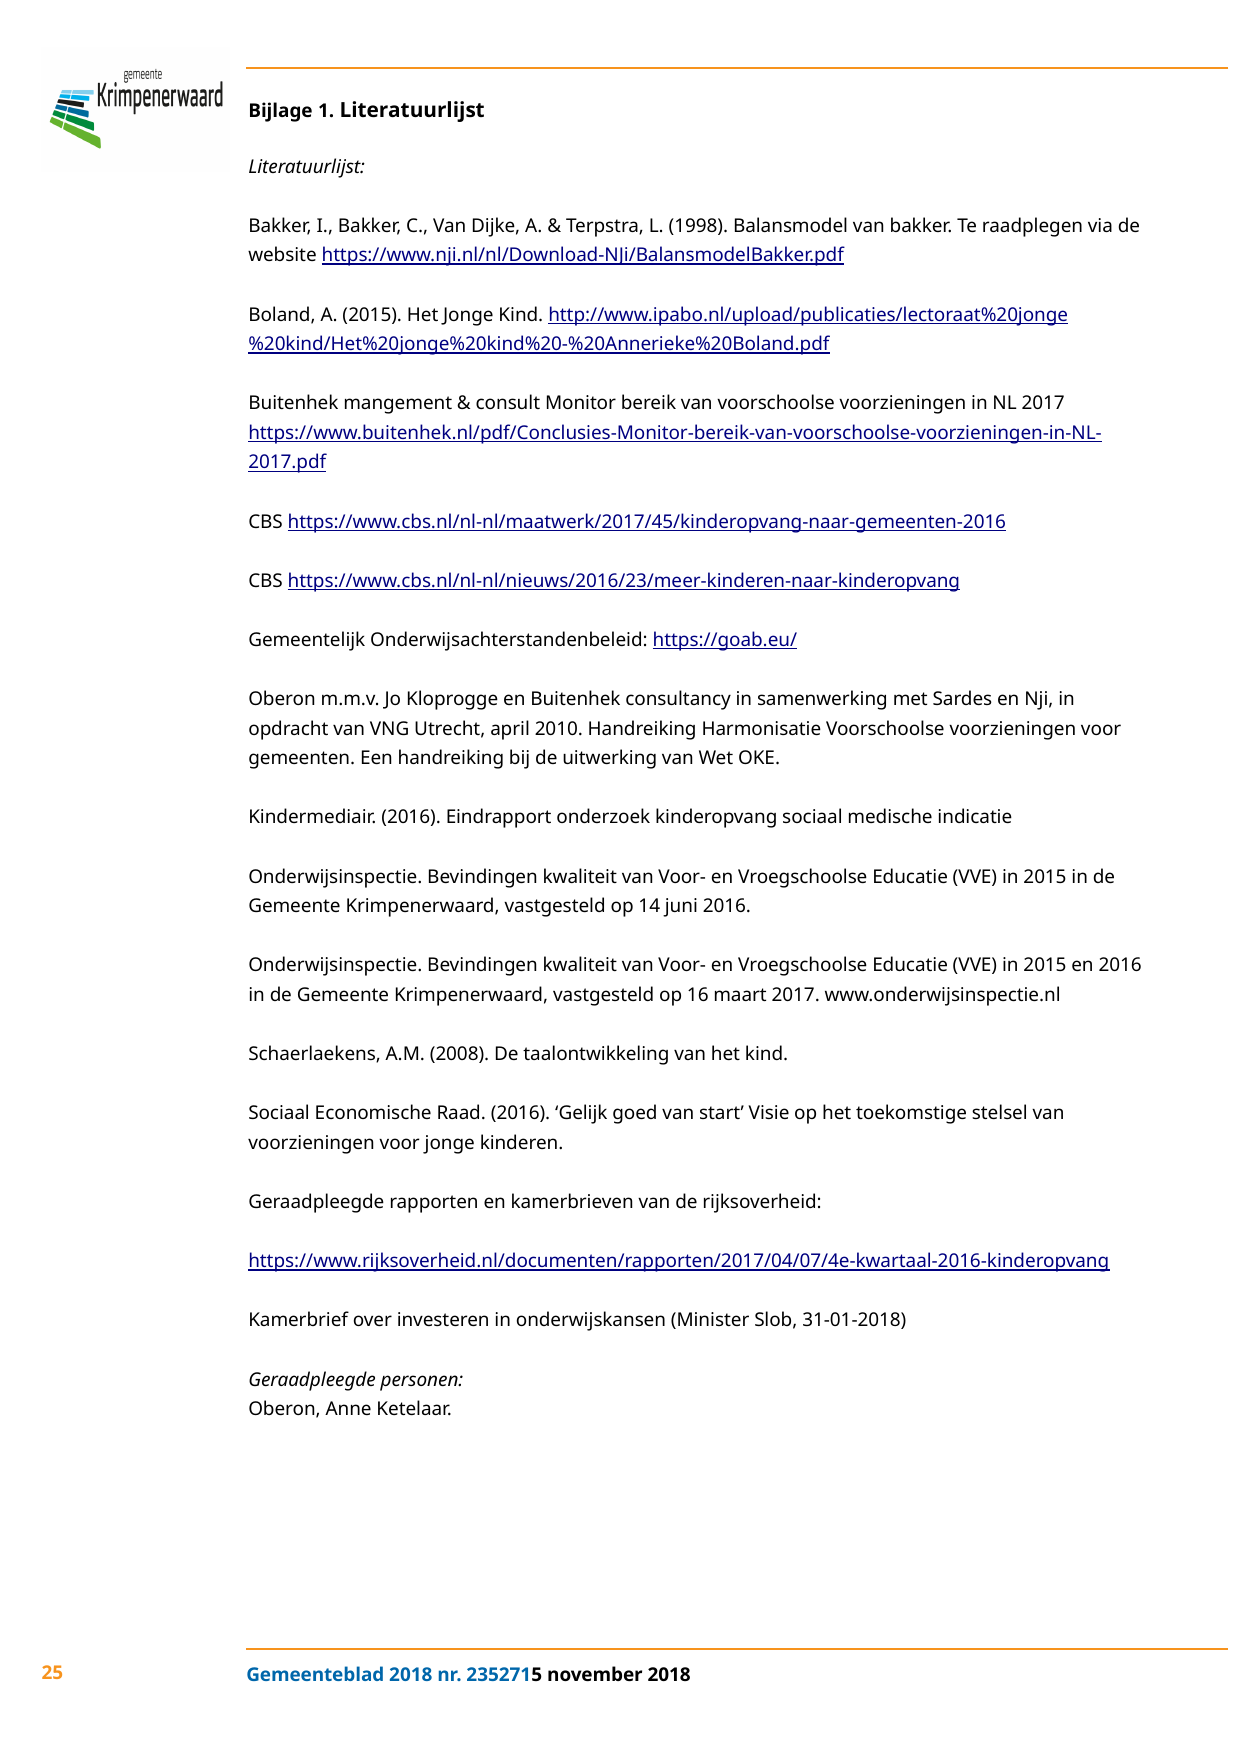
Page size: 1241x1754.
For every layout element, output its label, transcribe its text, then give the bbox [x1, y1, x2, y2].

text CBS https://www.cbs.nl/nl-nl/maatwerk/2017/45/kinderopvang-naar-gemeenten-2016 [248, 508, 1152, 534]
text Onderwijsinspectie. Bevindingen kwaliteit van Voor- en Vroegschoolse Educatie (VVE) in 2015 en 2016 in de Gemeente Krimpenerwaard, vastgesteld op 16 maart 2017. www.onderwijsinspectie.nl [248, 952, 1152, 1007]
text Kindermediair. (2016). Eindrapport onderzoek kinderopvang sociaal medische indicatie [248, 804, 1152, 829]
text Oberon m.m.v. Jo Kloprogge en Buitenhek consultancy in samenwerking met Sardes en Nji, in opdracht van VNG Utrecht, april 2010. Handreiking Harmonisatie Voorschoolse voorzieningen voor gemeenten. Een handreiking bij de uitwerking van Wet OKE. [248, 685, 1152, 770]
text Schaerlaekens, A.M. (2008). De taalontwikkeling van het kind. [248, 1040, 1152, 1066]
text Kamerbrief over investeren in onderwijskansen (Minister Slob, 31-01-2018) [248, 1307, 1152, 1332]
text Geraadpleegde rapporten en kamerbrieven van de rijksoverheid: [248, 1188, 1152, 1214]
text Sociaal Economische Raad. (2016). ‘Gelijk goed van start’ Visie op het toekomstige stelsel van voorzieningen voor jonge kinderen. [248, 1099, 1152, 1155]
text Bijlage 1. Literatuurlijst [248, 95, 1152, 123]
text https://www.buitenhek.nl/pdf/Conclusies-Monitor-bereik-van-voorschoolse-voorzieningen-in-NL-2017.pdf [248, 419, 1152, 474]
text Geraadpleegde personen: [248, 1366, 1152, 1392]
text Boland, A. (2015). Het Jonge Kind. http://www.ipabo.nl/upload/publicaties/lectoraat%20jonge%20kind/Het%20jonge%20kind%20-%20Annerieke%20Boland.pdf [248, 301, 1152, 356]
text https://www.rijksoverheid.nl/documenten/rapporten/2017/04/07/4e-kwartaal-2016-kinderopvang [248, 1247, 1152, 1273]
text Buitenhek mangement & consult Monitor bereik van voorschoolse voorzieningen in NL 2017 [248, 389, 1152, 415]
text CBS https://www.cbs.nl/nl-nl/nieuws/2016/23/meer-kinderen-naar-kinderopvang [248, 567, 1152, 593]
text Onderwijsinspectie. Bevindingen kwaliteit van Voor- en Vroegschoolse Educatie (VVE) in 2015 in de Gemeente Krimpenerwaard, vastgesteld op 14 juni 2016. [248, 863, 1152, 918]
text Oberon, Anne Ketelaar. [248, 1395, 1152, 1421]
text Gemeentelijk Onderwijsachterstandenbeleid: https://goab.eu/ [248, 626, 1152, 652]
text Bakker, I., Bakker, C., Van Dijke, A. & Terpstra, L. (1998). Balansmodel van bakker. Te raadplegen via de website https://www.nji.nl/nl/Download-NJi/BalansmodelBakker.pdf [248, 212, 1152, 267]
picture [41, 47, 231, 172]
text Literatuurlijst: [248, 153, 1152, 179]
